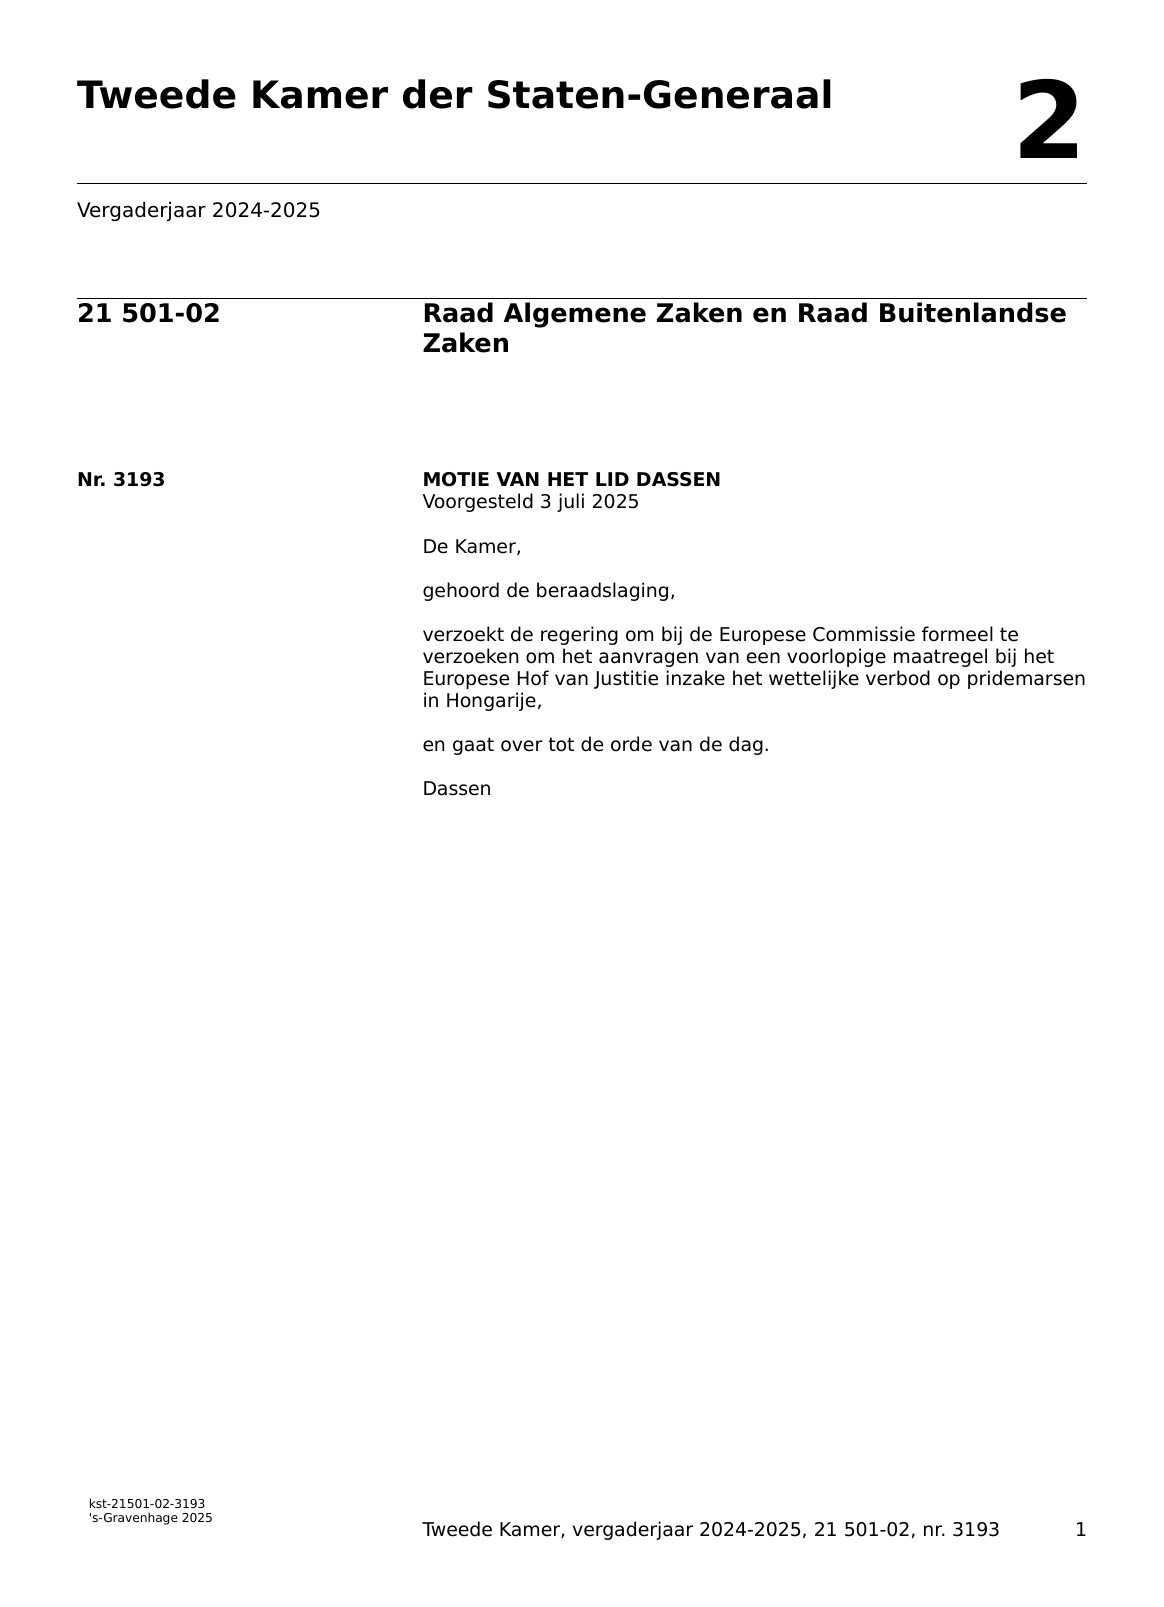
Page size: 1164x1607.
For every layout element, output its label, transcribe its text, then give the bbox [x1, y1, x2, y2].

text De Kamer, [422, 536, 1087, 557]
table_header 2 [886, 59, 1087, 183]
table_header Tweede Kamer der Staten-Generaal [77, 59, 886, 183]
subtitle Nr. 3193 MOTIE VAN HET LID DASSEN [77, 469, 1087, 491]
text verzoekt de regering om bij de Europese Commissie formeel te verzoeken om het aanvragen van een voorlopige maatregel bij het Europese Hof van Justitie inzake het wettelijke verbod op pridemarsen in Hongarije, [422, 624, 1087, 712]
subtitle 21 501-02 Raad Algemene Zaken en Raad Buitenlandse Zaken [77, 299, 1087, 358]
table_cell Vergaderjaar 2024-2025 [77, 184, 1087, 298]
text kst-21501-02-3193 [88, 1497, 323, 1511]
text gehoord de beraadslaging, [422, 580, 1087, 602]
text 's-Gravenhage 2025 [88, 1511, 323, 1525]
text Dassen [422, 778, 1087, 800]
text Voorgesteld 3 juli 2025 [422, 491, 1087, 513]
text en gaat over tot de orde van de dag. [422, 734, 1087, 756]
